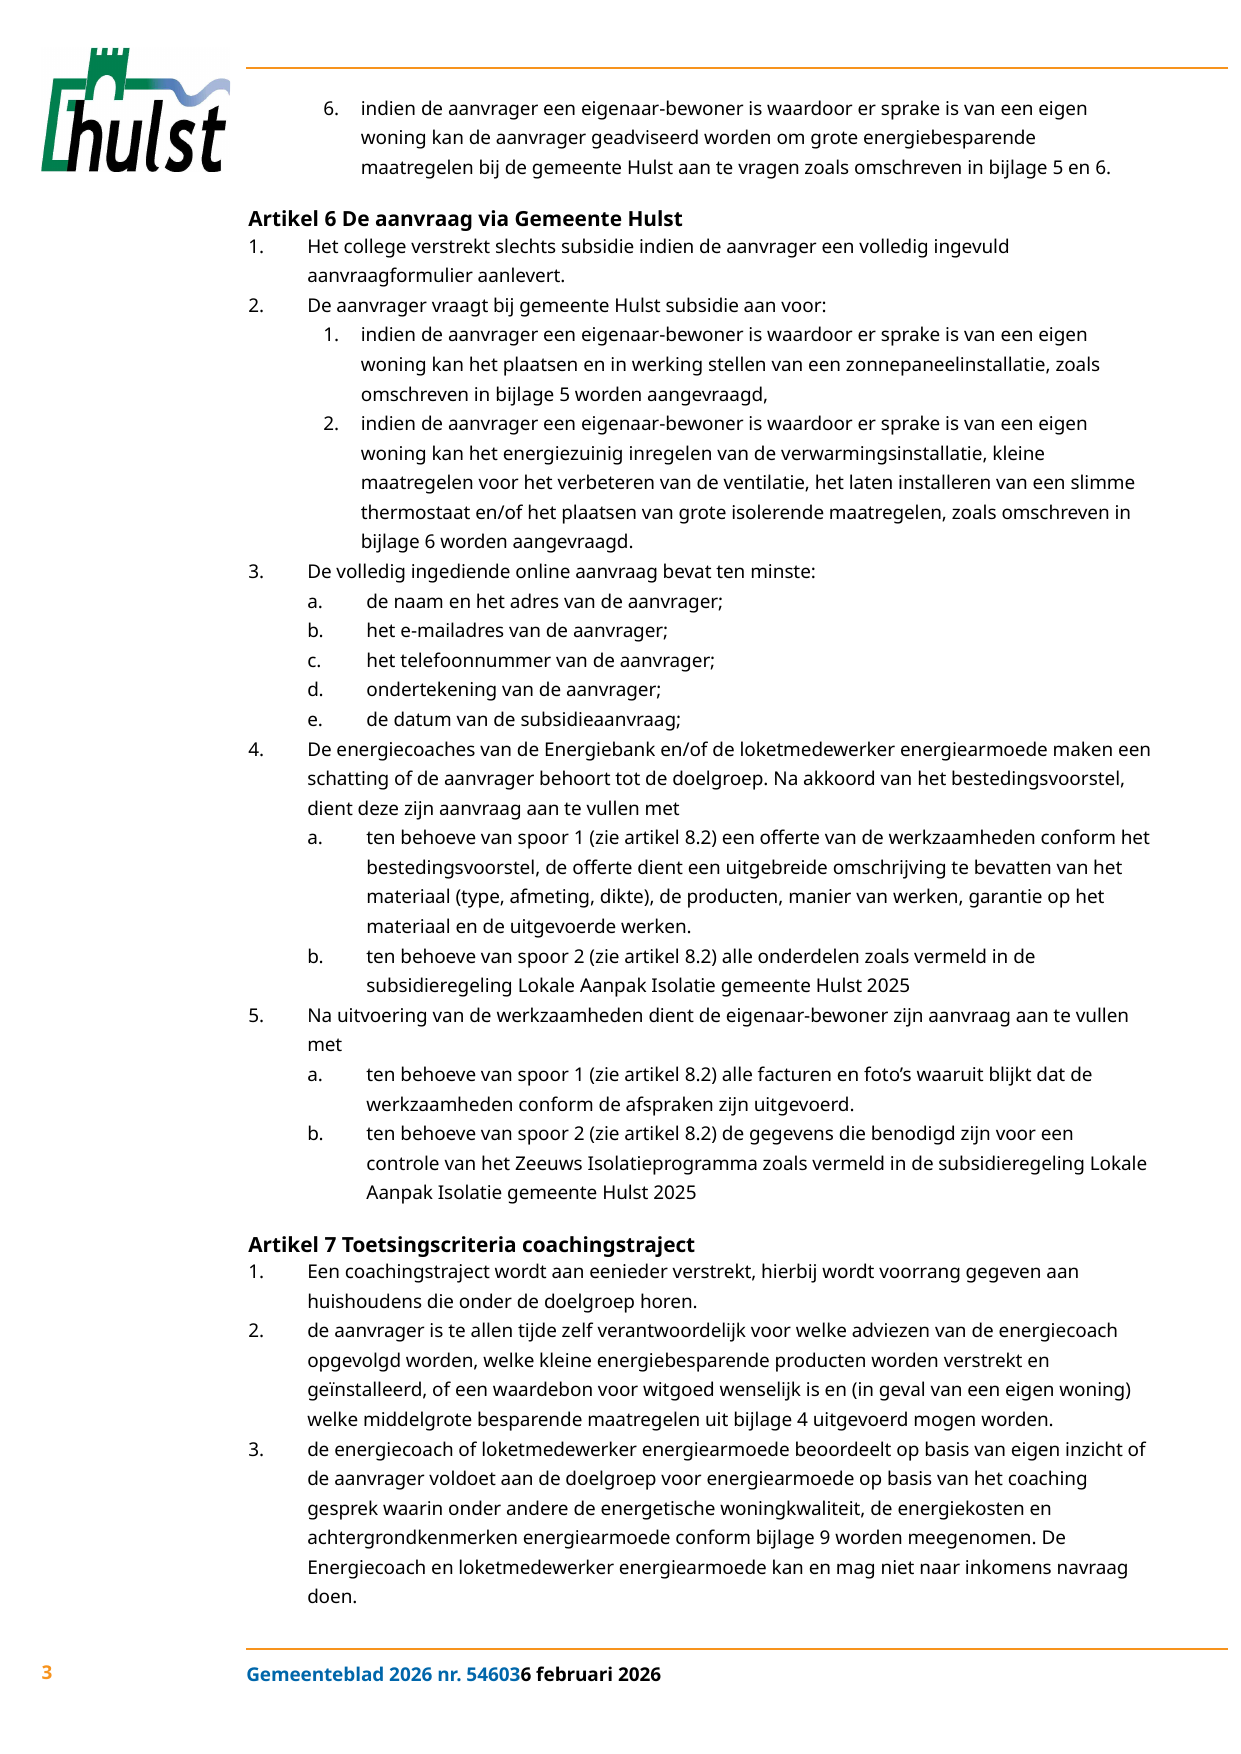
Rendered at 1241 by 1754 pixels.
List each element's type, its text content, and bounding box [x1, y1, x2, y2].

list indien de aanvrager een eigenaar-bewoner is waardoor er sprake is van een eigen woning kan de aanvrager geadviseerd worden om grote energiebesparende maatregelen bij de gemeente Hulst aan te vragen zoals omschreven in bijlage 5 en 6. [323, 95, 1152, 180]
list de energiecoach of loketmedewerker energiearmoede beoordeelt op basis van eigen inzicht of de aanvrager voldoet aan de doelgroep voor energiearmoede op basis van het coaching gesprek waarin onder andere de energetische woningkwaliteit, de energiekosten en achtergrondkenmerken energiearmoede conform bijlage 9 worden meegenomen. De Energiecoach en loketmedewerker energiearmoede kan en mag niet naar inkomens navraag doen. [248, 1436, 1152, 1609]
text Artikel 7 Toetsingscriteria coachingstraject [248, 1230, 1152, 1258]
list De energiecoaches van de Energiebank en/of de loketmedewerker energiearmoede maken een schatting of de aanvrager behoort tot de doelgroep. Na akkoord van het bestedingsvoorstel, dient deze zijn aanvraag aan te vullen met [248, 736, 1152, 821]
text Artikel 6 De aanvraag via Gemeente Hulst [248, 204, 1152, 233]
list het telefoonnummer van de aanvrager; [307, 647, 1152, 673]
list indien de aanvrager een eigenaar-bewoner is waardoor er sprake is van een eigen woning kan het plaatsen en in werking stellen van een zonnepaneelinstallatie, zoals omschreven in bijlage 5 worden aangevraagd, [323, 322, 1152, 406]
picture [41, 47, 231, 172]
list Na uitvoering van de werkzaamheden dient de eigenaar-bewoner zijn aanvraag aan te vullen met [248, 1002, 1152, 1057]
list ten behoeve van spoor 2 (zie artikel 8.2) alle onderdelen zoals vermeld in de subsidieregeling Lokale Aanpak Isolatie gemeente Hulst 2025 [307, 943, 1152, 998]
list De aanvrager vraagt bij gemeente Hulst subsidie aan voor: [248, 292, 1152, 318]
list ten behoeve van spoor 1 (zie artikel 8.2) alle facturen en foto’s waaruit blijkt dat de werkzaamheden conform de afspraken zijn uitgevoerd. [307, 1061, 1152, 1116]
list de naam en het adres van de aanvrager; [307, 588, 1152, 613]
list indien de aanvrager een eigenaar-bewoner is waardoor er sprake is van een eigen woning kan het energiezuinig inregelen van de verwarmingsinstallatie, kleine maatregelen voor het verbeteren van de ventilatie, het laten installeren van een slimme thermostaat en/of het plaatsen van grote isolerende maatregelen, zoals omschreven in bijlage 6 worden aangevraagd. [323, 410, 1152, 554]
list Een coachingstraject wordt aan eenieder verstrekt, hierbij wordt voorrang gegeven aan huishoudens die onder de doelgroep horen. [248, 1258, 1152, 1314]
list De volledig ingediende online aanvraag bevat ten minste: [248, 558, 1152, 584]
list de datum van de subsidieaanvraag; [307, 706, 1152, 732]
list ten behoeve van spoor 2 (zie artikel 8.2) de gegevens die benodigd zijn voor een controle van het Zeeuws Isolatieprogramma zoals vermeld in de subsidieregeling Lokale Aanpak Isolatie gemeente Hulst 2025 [307, 1120, 1152, 1205]
list Het college verstrekt slechts subsidie indien de aanvrager een volledig ingevuld aanvraagformulier aanlevert. [248, 233, 1152, 288]
list het e-mailadres van de aanvrager; [307, 617, 1152, 643]
list ondertekening van de aanvrager; [307, 677, 1152, 702]
list ten behoeve van spoor 1 (zie artikel 8.2) een offerte van de werkzaamheden conform het bestedingsvoorstel, de offerte dient een uitgebreide omschrijving te bevatten van het materiaal (type, afmeting, dikte), de producten, manier van werken, garantie op het materiaal en de uitgevoerde werken. [307, 824, 1152, 939]
list de aanvrager is te allen tijde zelf verantwoordelijk voor welke adviezen van de energiecoach opgevolgd worden, welke kleine energiebesparende producten worden verstrekt en geïnstalleerd, of een waardebon voor witgoed wenselijk is en (in geval van een eigen woning) welke middelgrote besparende maatregelen uit bijlage 4 uitgevoerd mogen worden. [248, 1317, 1152, 1432]
